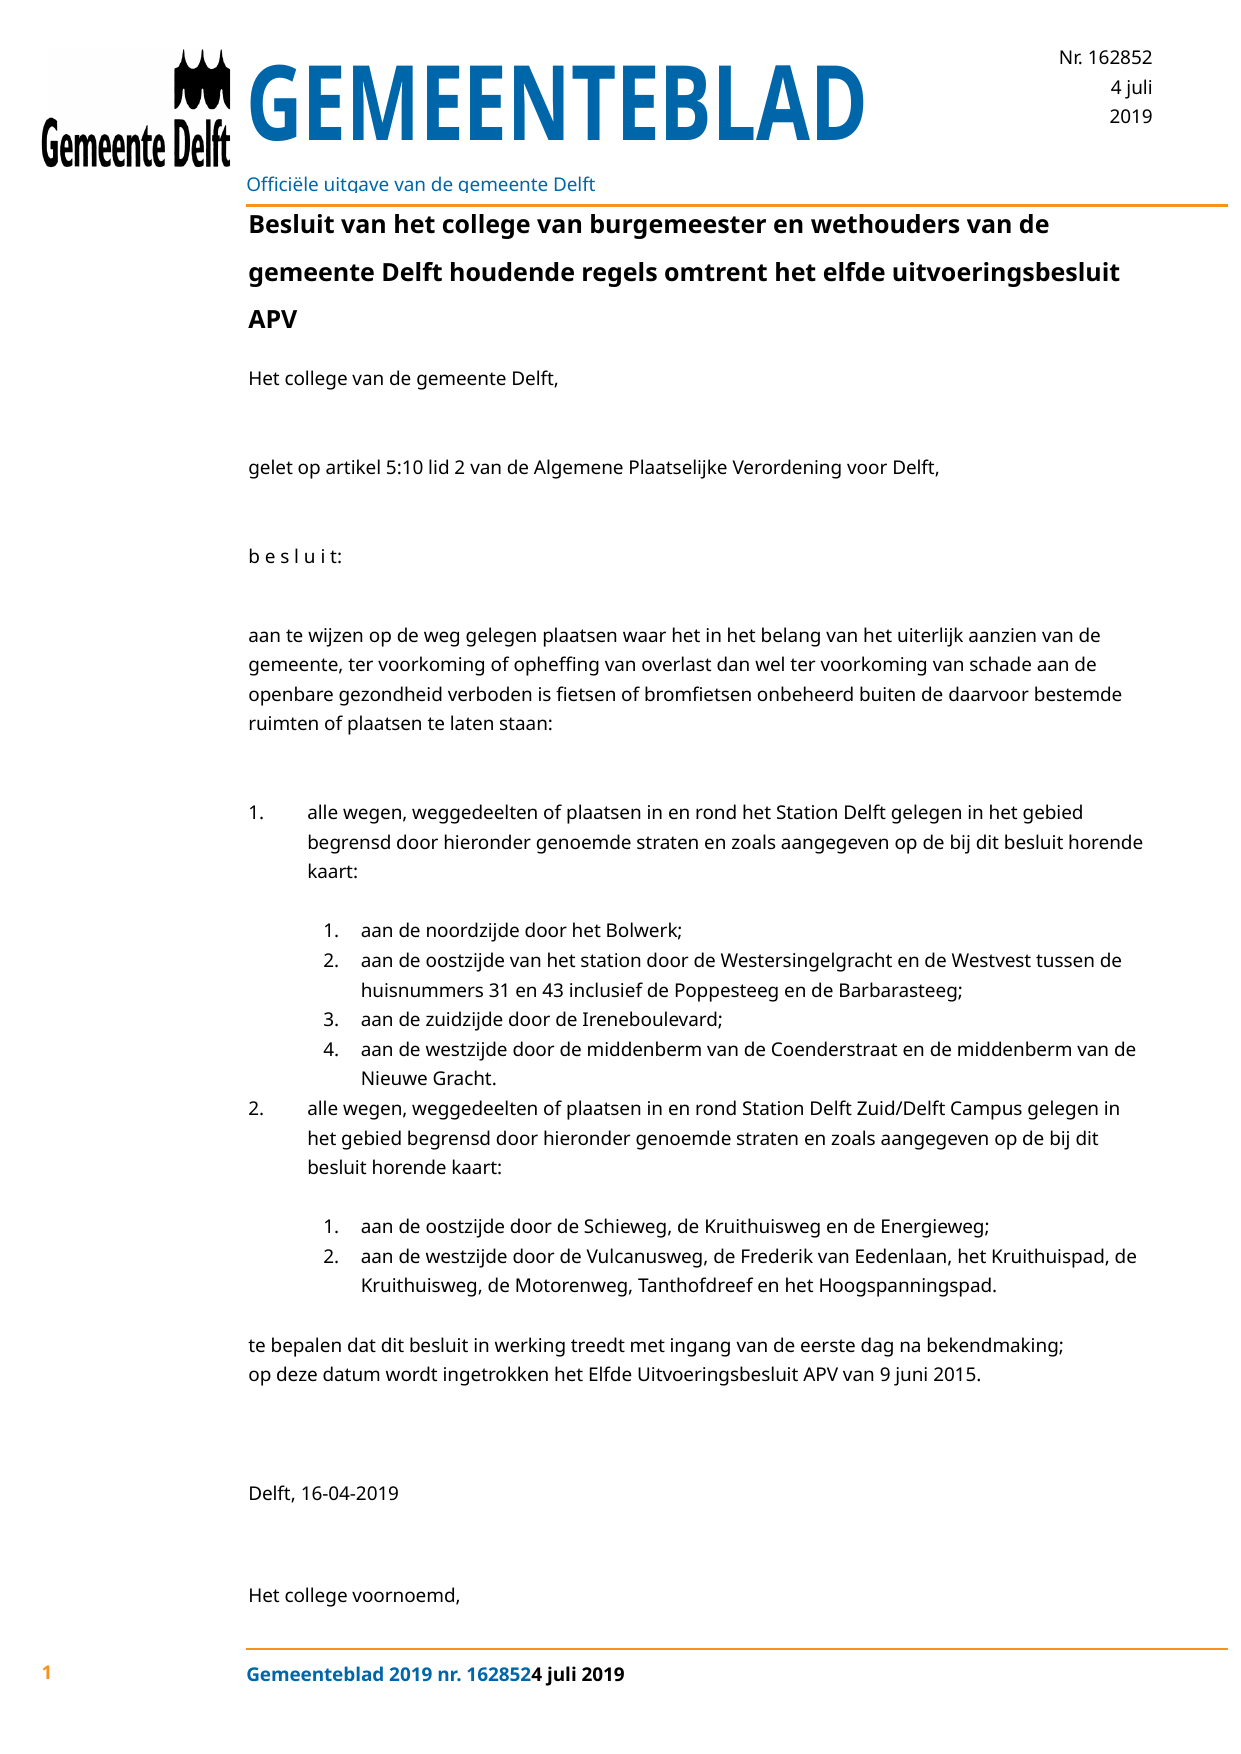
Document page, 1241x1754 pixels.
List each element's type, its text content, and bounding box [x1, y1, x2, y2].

text Besluit van het college van burgemeester en wethouders van de gemeente Delft houdende regels omtrent het elfde uitvoeringsbesluit APV [248, 207, 1152, 336]
text Het college van de gemeente Delft, [248, 366, 1152, 391]
list aan de oostzijde door de Schieweg, de Kruithuisweg en de Energieweg; [323, 1213, 1152, 1239]
list aan de zuidzijde door de Ireneboulevard; [323, 1006, 1152, 1032]
text aan te wijzen op de weg gelegen plaatsen waar het in het belang van het uiterlijk aanzien van de gemeente, ter voorkoming of opheffing van overlast dan wel ter voorkoming van schade aan de openbare gezondheid verboden is fietsen of bromfietsen onbeheerd buiten de daarvoor bestemde ruimten of plaatsen te laten staan: [248, 622, 1152, 736]
list aan de westzijde door de middenberm van de Coenderstraat en de middenberm van de Nieuwe Gracht. [323, 1036, 1152, 1091]
list alle wegen, weggedeelten of plaatsen in en rond Station Delft Zuid/Delft Campus gelegen in het gebied begrensd door hieronder genoemde straten en zoals aangegeven op de bij dit besluit horende kaart: [248, 1095, 1152, 1180]
text Delft, 16-04-2019 [248, 1480, 1152, 1506]
text b e s l u i t: [248, 543, 1152, 569]
list alle wegen, weggedeelten of plaatsen in en rond het Station Delft gelegen in het gebied begrensd door hieronder genoemde straten en zoals aangegeven op de bij dit besluit horende kaart: [248, 799, 1152, 884]
list aan de noordzijde door het Bolwerk; [323, 918, 1152, 943]
text te bepalen dat dit besluit in werking treedt met ingang van de eerste dag na bekendmaking; [248, 1332, 1152, 1358]
text Het college voornoemd, [248, 1583, 1152, 1608]
list aan de oostzijde van het station door de Westersingelgracht en de Westvest tussen de huisnummers 31 en 43 inclusief de Poppesteeg en de Barbarasteeg; [323, 947, 1152, 1003]
text gelet op artikel 5:10 lid 2 van de Algemene Plaatselijke Verordening voor Delft, [248, 454, 1152, 480]
list aan de westzijde door de Vulcanusweg, de Frederik van Eedenlaan, het Kruithuispad, de Kruithuisweg, de Motorenweg, Tanthofdreef en het Hoogspanningspad. [323, 1243, 1152, 1298]
text op deze datum wordt ingetrokken het Elfde Uitvoeringsbesluit APV van 9 juni 2015. [248, 1361, 1152, 1387]
picture [41, 47, 231, 172]
